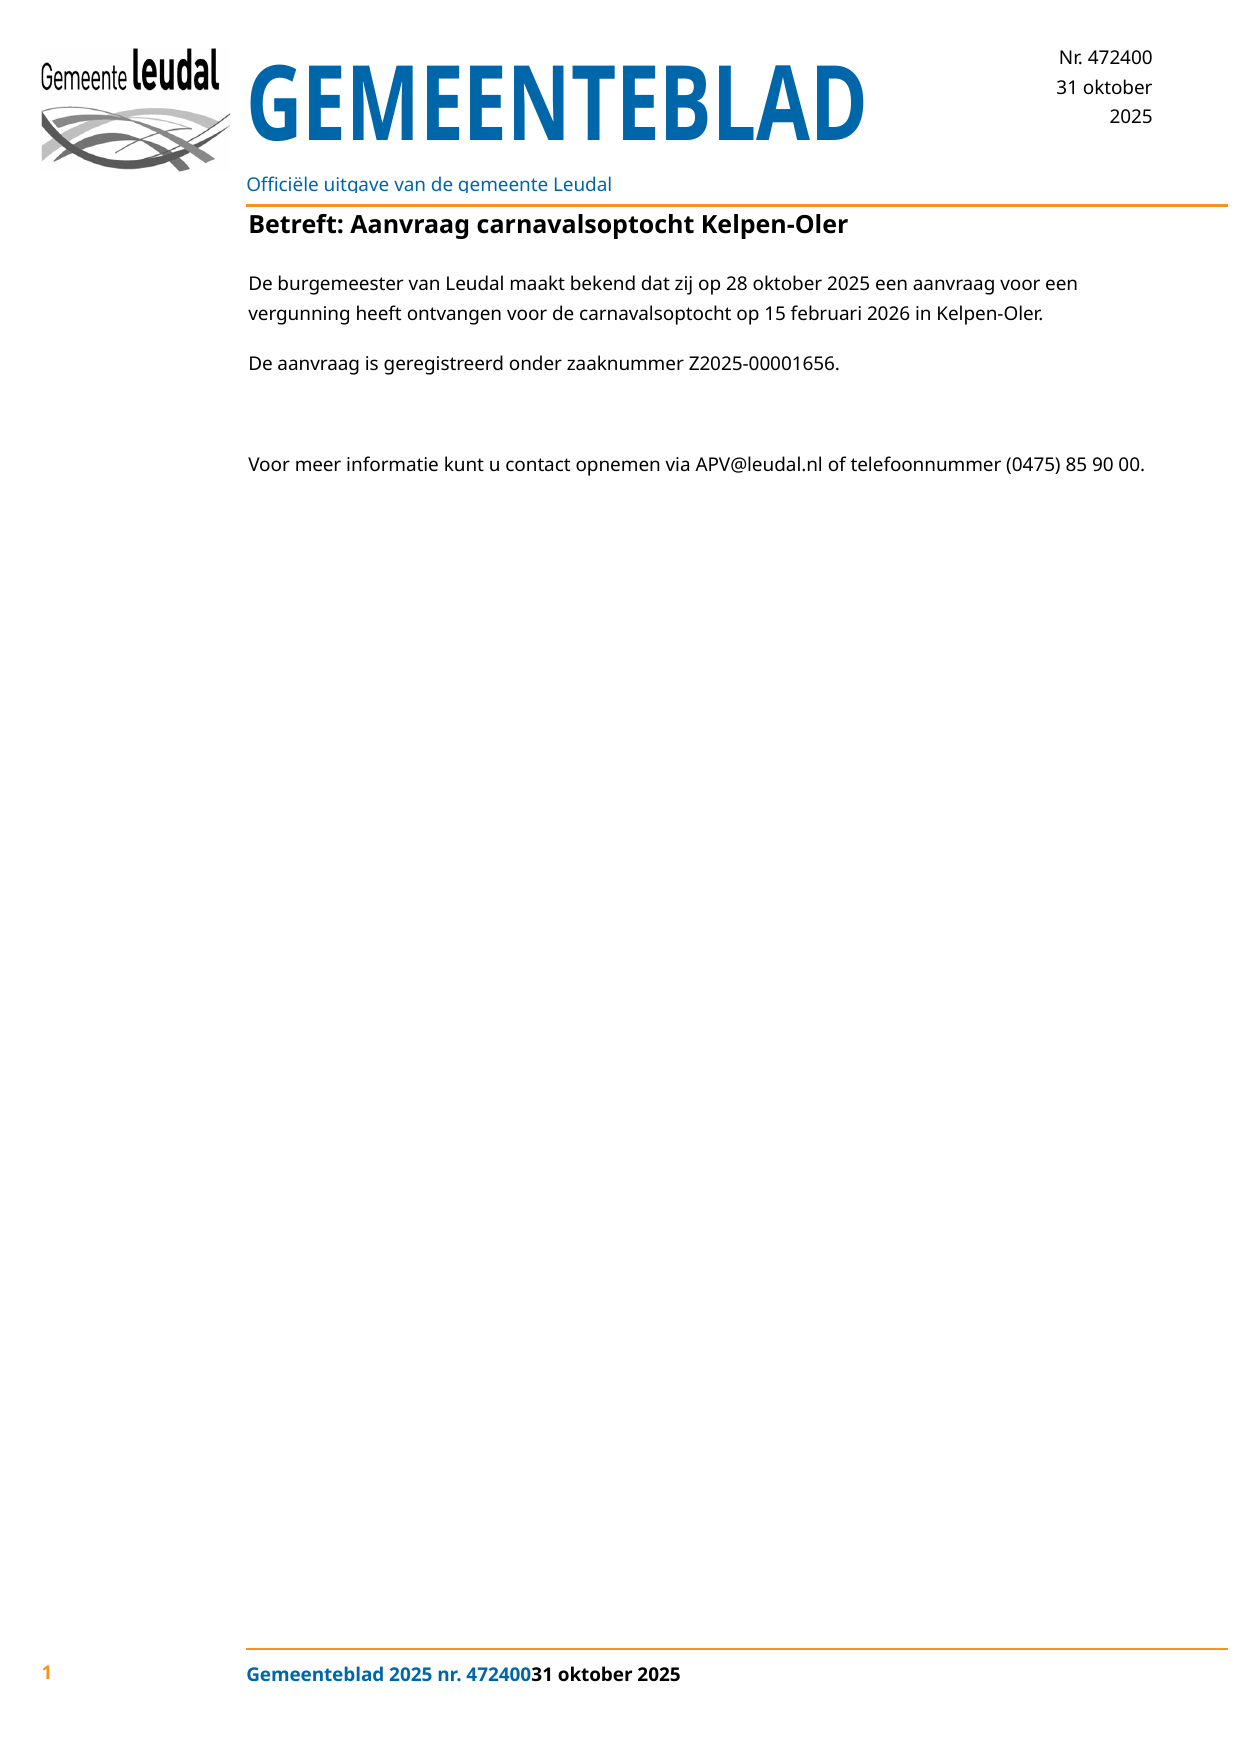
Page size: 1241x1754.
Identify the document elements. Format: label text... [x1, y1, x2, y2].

text Betreft: Aanvraag carnavalsoptocht Kelpen-Oler [248, 207, 1152, 241]
text Voor meer informatie kunt u contact opnemen via APV@leudal.nl of telefoonnummer (0475) 85 90 00. [248, 451, 1152, 477]
text De aanvraag is geregistreerd onder zaaknummer Z2025-00001656. [248, 350, 1152, 376]
text De burgemeester van Leudal maakt bekend dat zij op 28 oktober 2025 een aanvraag voor een vergunning heeft ontvangen voor de carnavalsoptocht op 15 februari 2026 in Kelpen-Oler. [248, 270, 1152, 326]
picture [41, 47, 231, 172]
